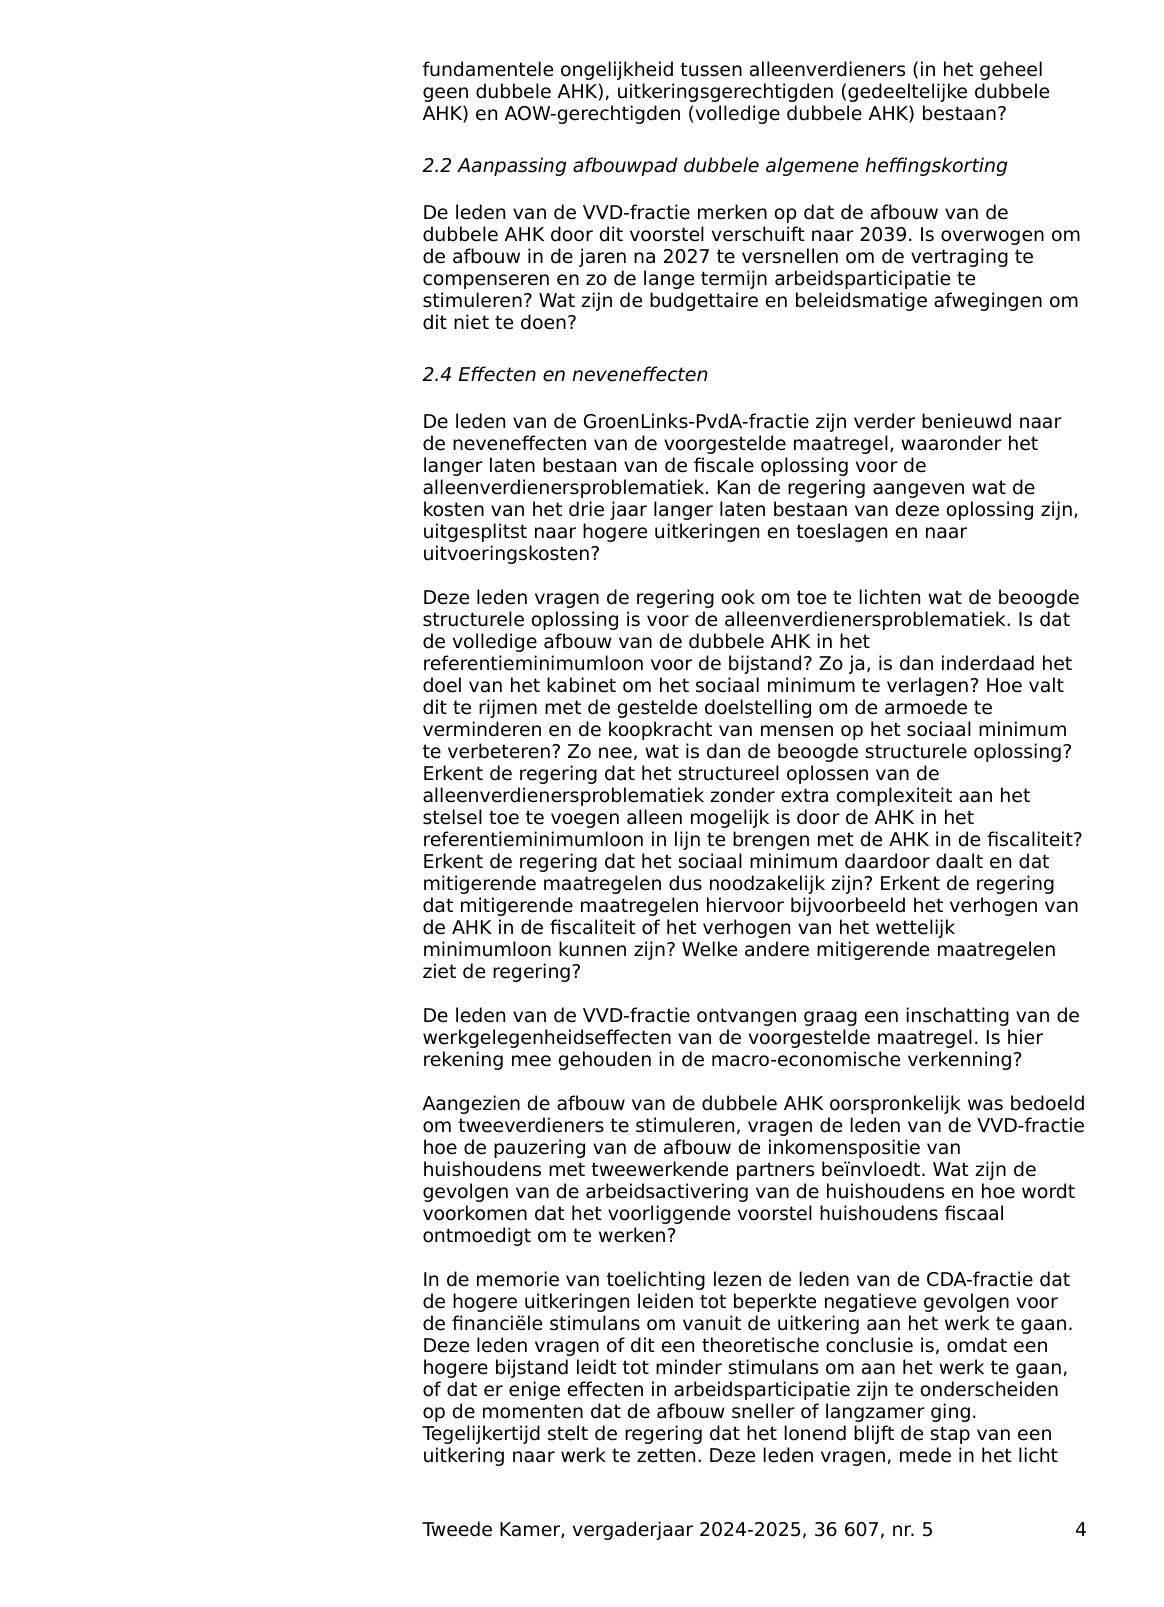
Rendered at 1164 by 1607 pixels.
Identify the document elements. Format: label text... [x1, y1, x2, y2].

text De leden van de GroenLinks-PvdA-fractie zijn verder benieuwd naar de neveneffecten van de voorgestelde maatregel, waaronder het langer laten bestaan van de fiscale oplossing voor de alleenverdienersproblematiek. Kan de regering aangeven wat de kosten van het drie jaar langer laten bestaan van deze oplossing zijn, uitgesplitst naar hogere uitkeringen en toeslagen en naar uitvoeringskosten? [422, 411, 1087, 565]
subtitle 2.4 Effecten en neveneffecten [422, 364, 1087, 386]
text De leden van de VVD-fractie ontvangen graag een inschatting van de werkgelegenheidseffecten van de voorgestelde maatregel. Is hier rekening mee gehouden in de macro-economische verkenning? [422, 1005, 1087, 1071]
text De leden van de VVD-fractie merken op dat de afbouw van de dubbele AHK door dit voorstel verschuift naar 2039. Is overwogen om de afbouw in de jaren na 2027 te versnellen om de vertraging te compenseren en zo de lange termijn arbeidsparticipatie te stimuleren? Wat zijn de budgettaire en beleidsmatige afwegingen om dit niet te doen? [422, 202, 1087, 334]
text fundamentele ongelijkheid tussen alleenverdieners (in het geheel geen dubbele AHK), uitkeringsgerechtigden (gedeeltelijke dubbele AHK) en AOW-gerechtigden (volledige dubbele AHK) bestaan? [422, 59, 1087, 125]
subtitle 2.2 Aanpassing afbouwpad dubbele algemene heffingskorting [422, 155, 1087, 177]
text In de memorie van toelichting lezen de leden van de CDA-fractie dat de hogere uitkeringen leiden tot beperkte negatieve gevolgen voor de financiële stimulans om vanuit de uitkering aan het werk te gaan. Deze leden vragen of dit een theoretische conclusie is, omdat een hogere bijstand leidt tot minder stimulans om aan het werk te gaan, of dat er enige effecten in arbeidsparticipatie zijn te onderscheiden op de momenten dat de afbouw sneller of langzamer ging. Tegelijkertijd stelt de regering dat het lonend blijft de stap van een uitkering naar werk te zetten. Deze leden vragen, mede in het licht [422, 1269, 1087, 1467]
text Aangezien de afbouw van de dubbele AHK oorspronkelijk was bedoeld om tweeverdieners te stimuleren, vragen de leden van de VVD-fractie hoe de pauzering van de afbouw de inkomenspositie van huishoudens met tweewerkende partners beïnvloedt. Wat zijn de gevolgen van de arbeidsactivering van de huishoudens en hoe wordt voorkomen dat het voorliggende voorstel huishoudens fiscaal ontmoedigt om te werken? [422, 1093, 1087, 1247]
text Deze leden vragen de regering ook om toe te lichten wat de beoogde structurele oplossing is voor de alleenverdienersproblematiek. Is dat de volledige afbouw van de dubbele AHK in het referentieminimumloon voor de bijstand? Zo ja, is dan inderdaad het doel van het kabinet om het sociaal minimum te verlagen? Hoe valt dit te rijmen met de gestelde doelstelling om de armoede te verminderen en de koopkracht van mensen op het sociaal minimum te verbeteren? Zo nee, wat is dan de beoogde structurele oplossing? Erkent de regering dat het structureel oplossen van de alleenverdienersproblematiek zonder extra complexiteit aan het stelsel toe te voegen alleen mogelijk is door de AHK in het referentieminimumloon in lijn te brengen met de AHK in de fiscaliteit? Erkent de regering dat het sociaal minimum daardoor daalt en dat mitigerende maatregelen dus noodzakelijk zijn? Erkent de regering dat mitigerende maatregelen hiervoor bijvoorbeeld het verhogen van de AHK in de fiscaliteit of het verhogen van het wettelijk minimumloon kunnen zijn? Welke andere mitigerende maatregelen ziet de regering? [422, 587, 1087, 982]
